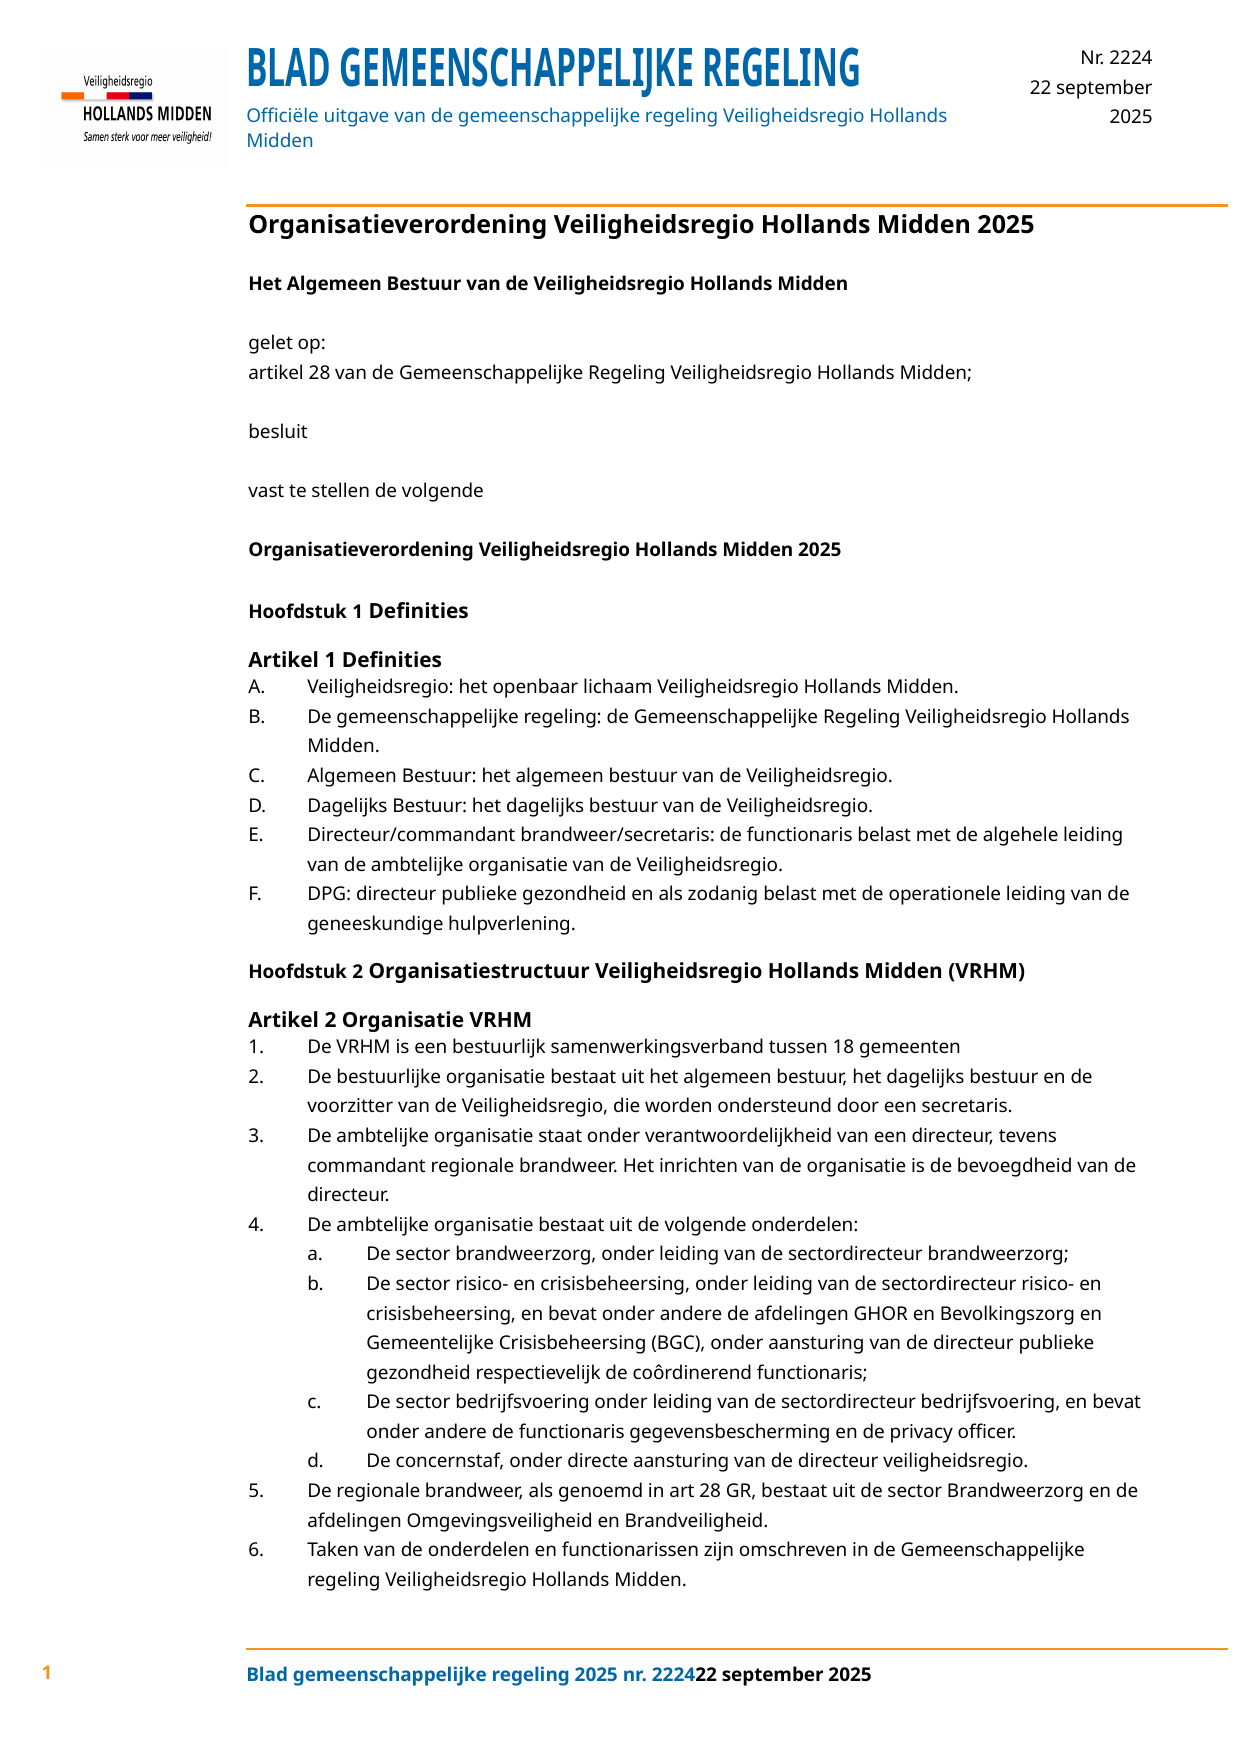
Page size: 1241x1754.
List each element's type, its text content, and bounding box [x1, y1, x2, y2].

text artikel 28 van de Gemeenschappelijke Regeling Veiligheidsregio Hollands Midden; [248, 359, 1152, 385]
list De sector brandweerzorg, onder leiding van de sectordirecteur brandweerzorg; [307, 1241, 1152, 1266]
list Veiligheidsregio: het openbaar lichaam Veiligheidsregio Hollands Midden. [248, 673, 1152, 699]
text vast te stellen de volgende [248, 477, 1152, 503]
list Algemeen Bestuur: het algemeen bestuur van de Veiligheidsregio. [248, 762, 1152, 788]
text Hoofdstuk 2 Organisatiestructuur Veiligheidsregio Hollands Midden (VRHM) [248, 956, 1152, 984]
text Artikel 2 Organisatie VRHM [248, 1005, 1152, 1033]
text Organisatieverordening Veiligheidsregio Hollands Midden 2025 [248, 537, 1152, 562]
text Het Algemeen Bestuur van de Veiligheidsregio Hollands Midden [248, 270, 1152, 296]
list Directeur/commandant brandweer/secretaris: de functionaris belast met de algehele leiding van de ambtelijke organisatie van de Veiligheidsregio. [248, 821, 1152, 877]
text gelet op: [248, 329, 1152, 355]
list De ambtelijke organisatie staat onder verantwoordelijkheid van een directeur, tevens commandant regionale brandweer. Het inrichten van de organisatie is de bevoegdheid van de directeur. [248, 1122, 1152, 1207]
list De bestuurlijke organisatie bestaat uit het algemeen bestuur, het dagelijks bestuur en de voorzitter van de Veiligheidsregio, die worden ondersteund door een secretaris. [248, 1063, 1152, 1118]
text besluit [248, 418, 1152, 444]
list De regionale brandweer, als genoemd in art 28 GR, bestaat uit de sector Brandweerzorg en de afdelingen Omgevingsveiligheid en Brandveiligheid. [248, 1477, 1152, 1532]
list Dagelijks Bestuur: het dagelijks bestuur van de Veiligheidsregio. [248, 792, 1152, 817]
list De sector bedrijfsvoering onder leiding van de sectordirecteur bedrijfsvoering, en bevat onder andere de functionaris gegevensbescherming en de privacy officer. [307, 1388, 1152, 1444]
text Artikel 1 Definities [248, 645, 1152, 673]
text Organisatieverordening Veiligheidsregio Hollands Midden 2025 [248, 207, 1152, 241]
text Hoofdstuk 1 Definities [248, 596, 1152, 624]
list De gemeenschappelijke regeling: de Gemeenschappelijke Regeling Veiligheidsregio Hollands Midden. [248, 703, 1152, 758]
list De VRHM is een bestuurlijk samenwerkingsverband tussen 18 gemeenten [248, 1033, 1152, 1059]
list De concernstaf, onder directe aansturing van de directeur veiligheidsregio. [307, 1448, 1152, 1473]
list DPG: directeur publieke gezondheid en als zodanig belast met de operationele leiding van de geneeskundige hulpverlening. [248, 881, 1152, 936]
list De ambtelijke organisatie bestaat uit de volgende onderdelen: [248, 1211, 1152, 1237]
list Taken van de onderdelen en functionarissen zijn omschreven in de Gemeenschappelijke regeling Veiligheidsregio Hollands Midden. [248, 1536, 1152, 1592]
picture [41, 47, 231, 172]
list De sector risico- en crisisbeheersing, onder leiding van de sectordirecteur risico- en crisisbeheersing, en bevat onder andere de afdelingen GHOR en Bevolkingszorg en Gemeentelijke Crisisbeheersing (BGC), onder aansturing van de directeur publieke gezondheid respectievelijk de coôrdinerend functionaris; [307, 1270, 1152, 1384]
